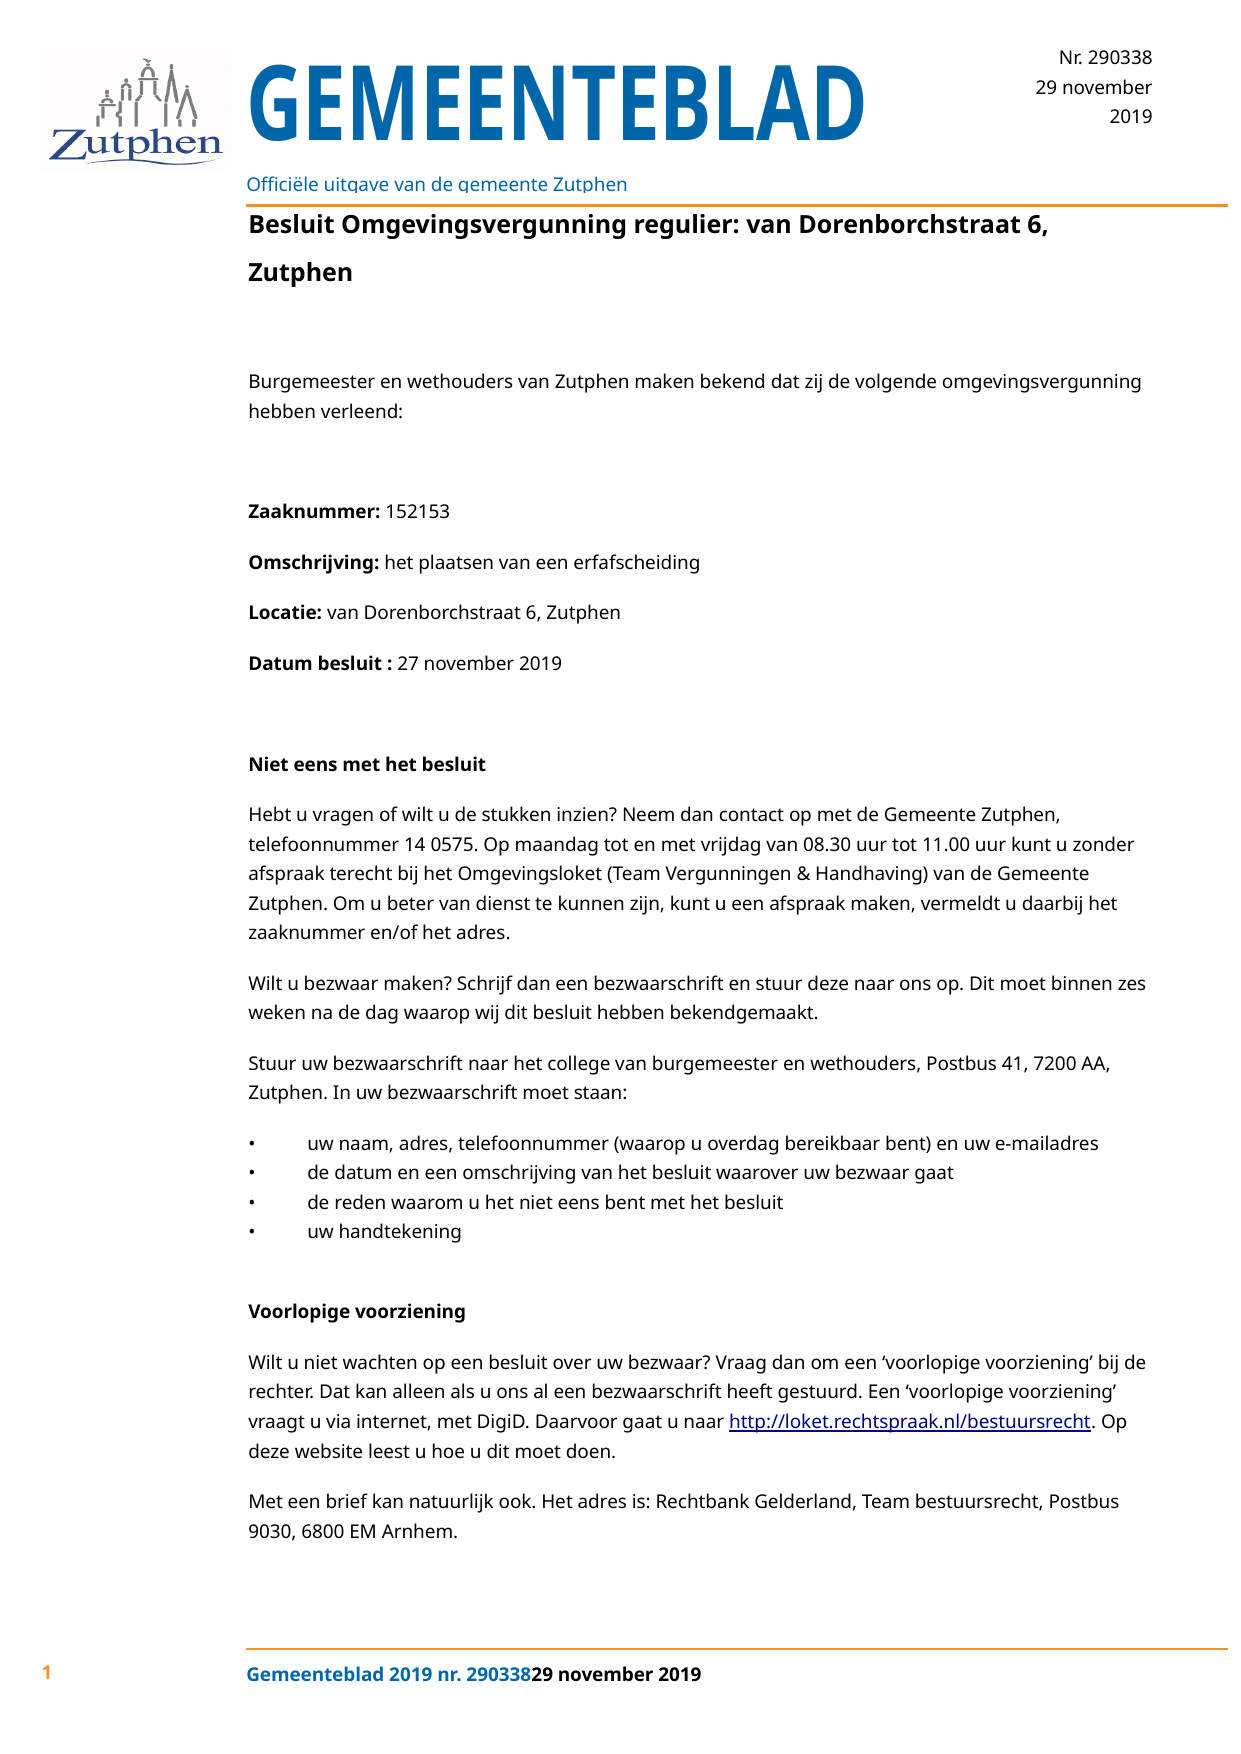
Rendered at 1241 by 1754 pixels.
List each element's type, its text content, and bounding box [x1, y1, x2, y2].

text Omschrijving: het plaatsen van een erfafscheiding [248, 549, 1152, 575]
text Wilt u bezwaar maken? Schrijf dan een bezwaarschrift en stuur deze naar ons op. Dit moet binnen zes weken na de dag waarop wij dit besluit hebben bekendgemaakt. [248, 970, 1152, 1025]
list de reden waarom u het niet eens bent met het besluit [248, 1189, 1152, 1215]
text Voorlopige voorziening [248, 1299, 1152, 1324]
list uw naam, adres, telefoonnummer (waarop u overdag bereikbaar bent) en uw e-mailadres [248, 1130, 1152, 1156]
text Hebt u vragen of wilt u de stukken inzien? Neem dan contact op met de Gemeente Zutphen, telefoonnummer 14 0575. Op maandag tot en met vrijdag van 08.30 uur tot 11.00 uur kunt u zonder afspraak terecht bij het Omgevingsloket (Team Vergunningen & Handhaving) van de Gemeente Zutphen. Om u beter van dienst te kunnen zijn, kunt u een afspraak maken, vermeldt u daarbij het zaaknummer en/of het adres. [248, 801, 1152, 945]
list uw handtekening [248, 1219, 1152, 1244]
text Stuur uw bezwaarschrift naar het college van burgemeester en wethouders, Postbus 41, 7200 AA, Zutphen. In uw bezwaarschrift moet staan: [248, 1050, 1152, 1105]
picture [41, 47, 231, 172]
text Burgemeester en wethouders van Zutphen maken bekend dat zij de volgende omgevingsvergunning hebben verleend: [248, 368, 1152, 424]
list de datum en een omschrijving van het besluit waarover uw bezwaar gaat [248, 1159, 1152, 1185]
text Met een brief kan natuurlijk ook. Het adres is: Rechtbank Gelderland, Team bestuursrecht, Postbus 9030, 6800 EM Arnhem. [248, 1488, 1152, 1544]
text Zaaknummer: 152153 [248, 499, 1152, 524]
text Wilt u niet wachten op een besluit over uw bezwaar? Vraag dan om een ‘voorlopige voorziening’ bij de rechter. Dat kan alleen als u ons al een bezwaarschrift heeft gestuurd. Een ‘voorlopige voorziening’ vraagt u via internet, met DigiD. Daarvoor gaat u naar http://loket.rechtspraak.nl/bestuursrecht. Op deze website leest u hoe u dit moet doen. [248, 1349, 1152, 1464]
text Locatie: van Dorenborchstraat 6, Zutphen [248, 599, 1152, 625]
text Niet eens met het besluit [248, 751, 1152, 777]
text Besluit Omgevingsvergunning regulier: van Dorenborchstraat 6, Zutphen [248, 207, 1152, 288]
text Datum besluit : 27 november 2019 [248, 650, 1152, 676]
